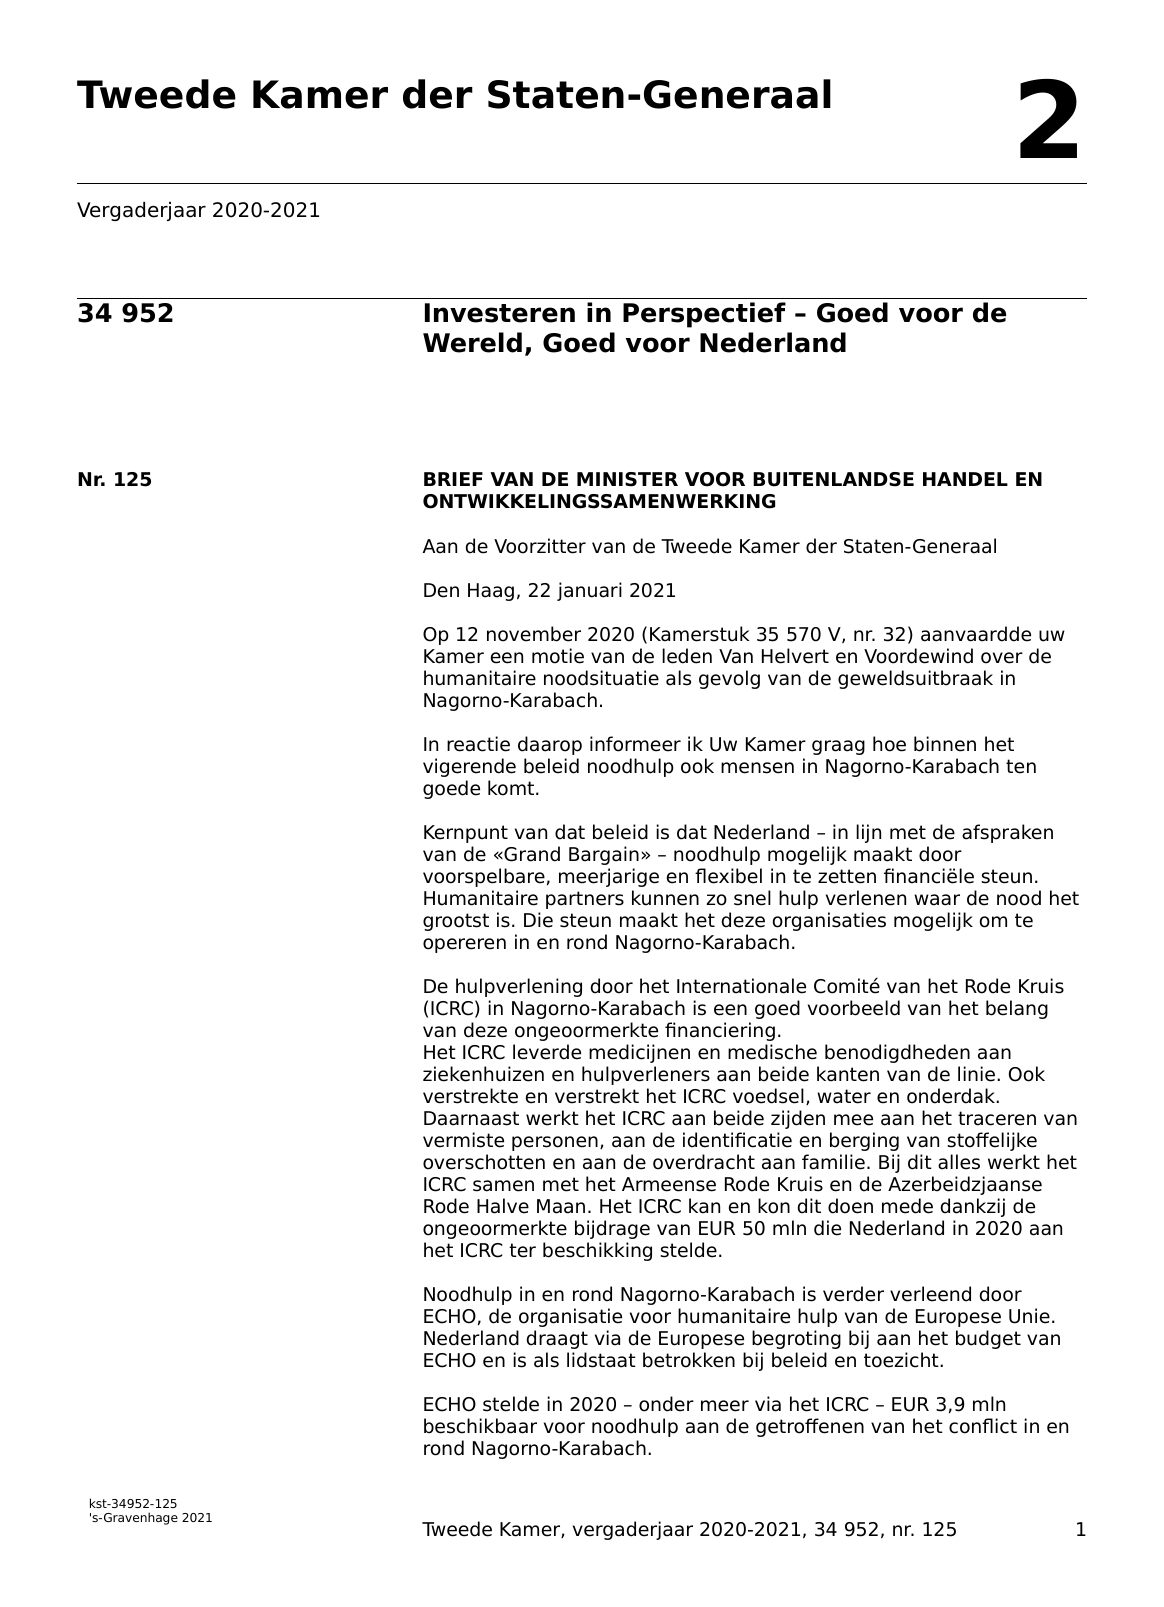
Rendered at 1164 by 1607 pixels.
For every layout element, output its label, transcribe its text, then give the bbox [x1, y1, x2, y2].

text In reactie daarop informeer ik Uw Kamer graag hoe binnen het vigerende beleid noodhulp ook mensen in Nagorno-Karabach ten goede komt. [422, 734, 1087, 800]
text Kernpunt van dat beleid is dat Nederland – in lijn met de afspraken van de «Grand Bargain» – noodhulp mogelijk maakt door voorspelbare, meerjarige en flexibel in te zetten financiële steun. Humanitaire partners kunnen zo snel hulp verlenen waar de nood het grootst is. Die steun maakt het deze organisaties mogelijk om te opereren in en rond Nagorno-Karabach. [422, 822, 1087, 954]
text Het ICRC leverde medicijnen en medische benodigdheden aan ziekenhuizen en hulpverleners aan beide kanten van de linie. Ook verstrekte en verstrekt het ICRC voedsel, water en onderdak. Daarnaast werkt het ICRC aan beide zijden mee aan het traceren van vermiste personen, aan de identificatie en berging van stoffelijke overschotten en aan de overdracht aan familie. Bij dit alles werkt het ICRC samen met het Armeense Rode Kruis en de Azerbeidzjaanse Rode Halve Maan. Het ICRC kan en kon dit doen mede dankzij de ongeoormerkte bijdrage van EUR 50 mln die Nederland in 2020 aan het ICRC ter beschikking stelde. [422, 1042, 1087, 1262]
text Op 12 november 2020 (Kamerstuk 35 570 V, nr. 32) aanvaardde uw Kamer een motie van de leden Van Helvert en Voordewind over de humanitaire noodsituatie als gevolg van de geweldsuitbraak in Nagorno-Karabach. [422, 624, 1087, 712]
text De hulpverlening door het Internationale Comité van het Rode Kruis (ICRC) in Nagorno-Karabach is een goed voorbeeld van het belang van deze ongeoormerkte financiering. [422, 976, 1087, 1042]
table_cell Vergaderjaar 2020-2021 [77, 184, 1087, 298]
text Noodhulp in en rond Nagorno-Karabach is verder verleend door ECHO, de organisatie voor humanitaire hulp van de Europese Unie. Nederland draagt via de Europese begroting bij aan het budget van ECHO en is als lidstaat betrokken bij beleid en toezicht. [422, 1284, 1087, 1372]
text Den Haag, 22 januari 2021 [422, 580, 1087, 602]
table_header Tweede Kamer der Staten-Generaal [77, 59, 886, 183]
text ECHO stelde in 2020 – onder meer via het ICRC – EUR 3,9 mln beschikbaar voor noodhulp aan de getroffenen van het conflict in en rond Nagorno-Karabach. [422, 1394, 1087, 1460]
text kst-34952-125 [88, 1497, 323, 1511]
text Aan de Voorzitter van de Tweede Kamer der Staten-Generaal [422, 536, 1087, 557]
table_header 2 [886, 59, 1087, 183]
text 's-Gravenhage 2021 [88, 1511, 323, 1525]
subtitle Nr. 125 BRIEF VAN DE MINISTER VOOR BUITENLANDSE HANDEL EN ONTWIKKELINGSSAMENWERKING [77, 469, 1087, 513]
subtitle 34 952 Investeren in Perspectief – Goed voor de Wereld, Goed voor Nederland [77, 299, 1087, 358]
